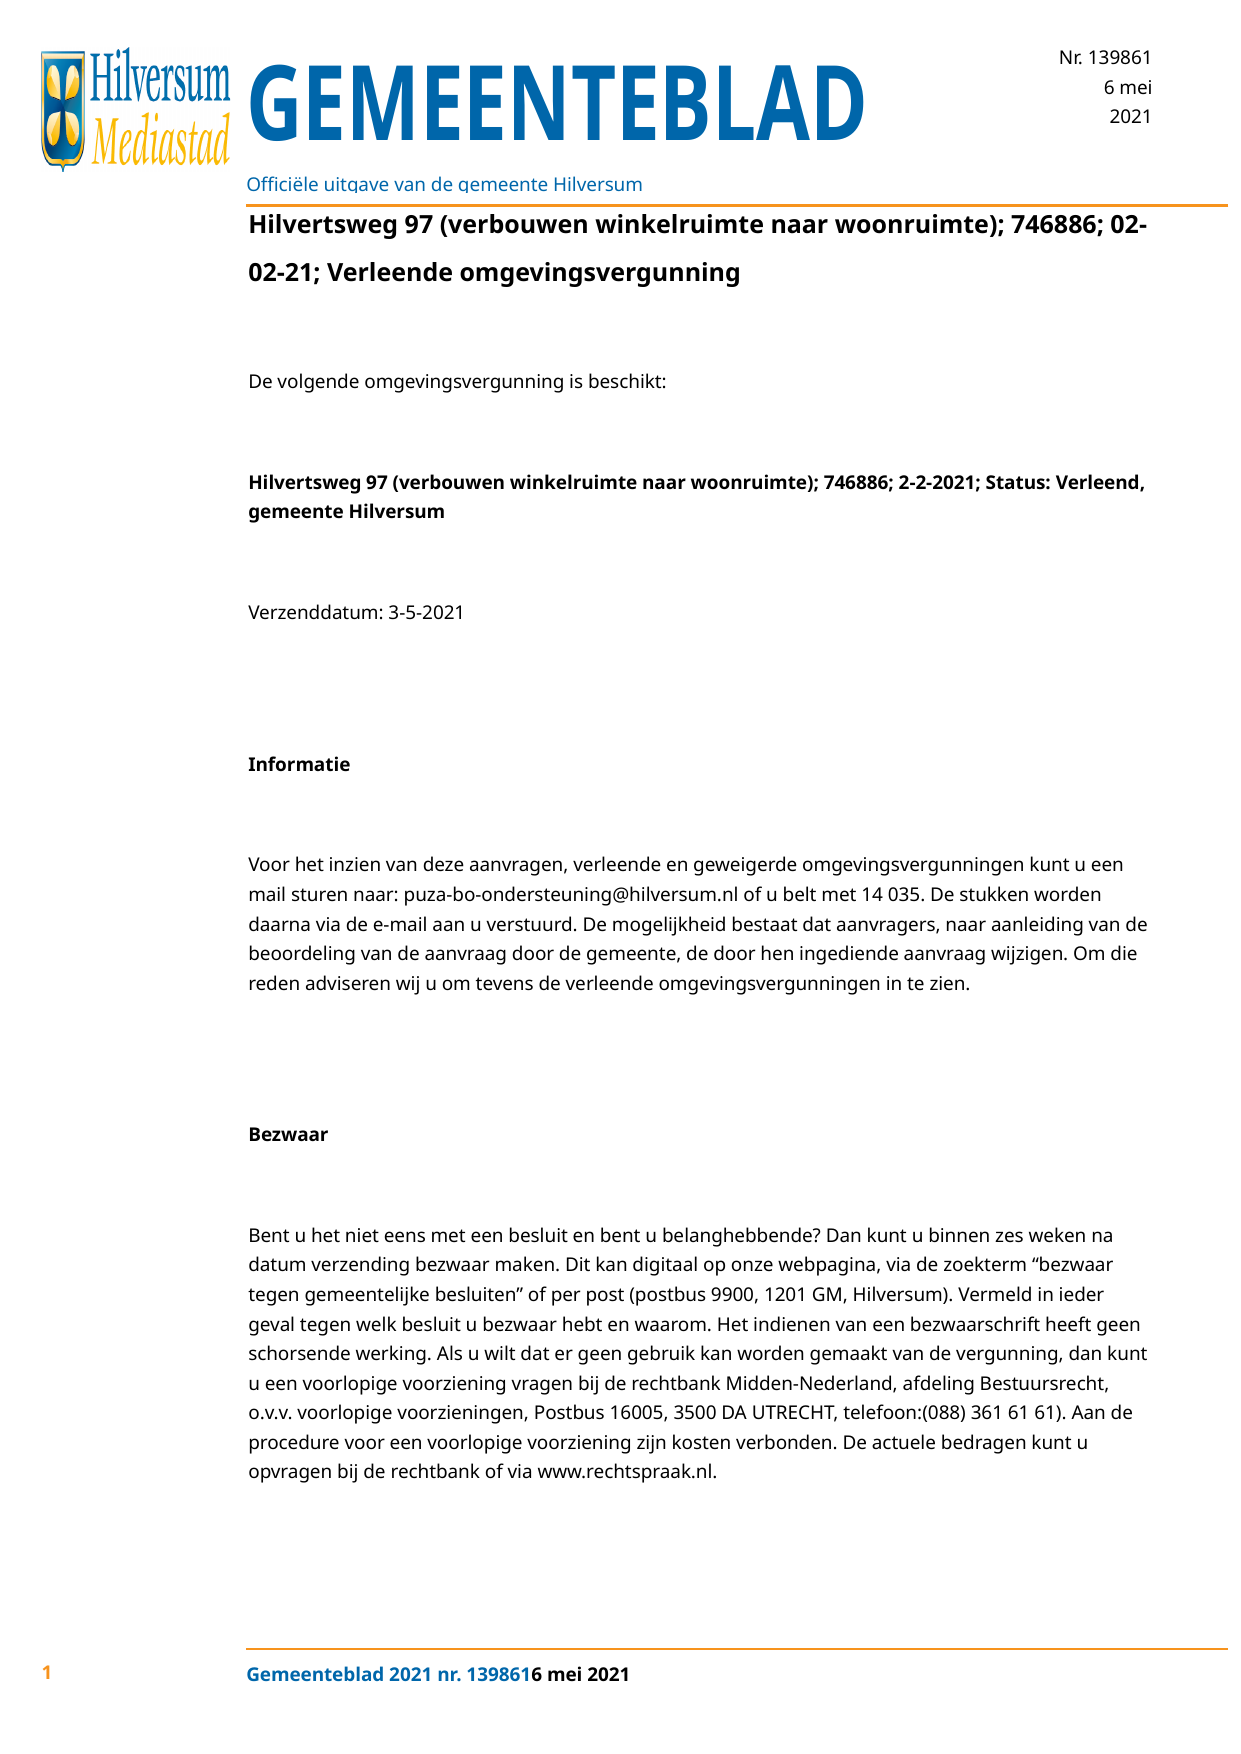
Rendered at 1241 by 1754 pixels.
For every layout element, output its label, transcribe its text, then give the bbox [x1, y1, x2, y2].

text Hilvertsweg 97 (verbouwen winkelruimte naar woonruimte); 746886; 02-02-21; Verleende omgevingsvergunning [248, 207, 1152, 288]
picture [41, 47, 231, 172]
text Voor het inzien van deze aanvragen, verleende en geweigerde omgevingsvergunningen kunt u een mail sturen naar: puza-bo-ondersteuning@hilversum.nl of u belt met 14 035. De stukken worden daarna via de e-mail aan u verstuurd. De mogelijkheid bestaat dat aanvragers, naar aanleiding van de beoordeling van de aanvraag door de gemeente, de door hen ingediende aanvraag wijzigen. Om die reden adviseren wij u om tevens de verleende omgevingsvergunningen in te zien. [248, 852, 1152, 996]
text De volgende omgevingsvergunning is beschikt: [248, 368, 1152, 394]
text Bezwaar [248, 1121, 1152, 1147]
text Verzenddatum: 3-5-2021 [248, 599, 1152, 625]
text Hilvertsweg 97 (verbouwen winkelruimte naar woonruimte); 746886; 2-2-2021; Status: Verleend, gemeente Hilversum [248, 469, 1152, 524]
text Informatie [248, 751, 1152, 777]
text Bent u het niet eens met een besluit en bent u belanghebbende? Dan kunt u binnen zes weken na datum verzending bezwaar maken. Dit kan digitaal op onze webpagina, via de zoekterm “bezwaar tegen gemeentelijke besluiten” of per post (postbus 9900, 1201 GM, Hilversum). Vermeld in ieder geval tegen welk besluit u bezwaar hebt en waarom. Het indienen van een bezwaarschrift heeft geen schorsende werking. Als u wilt dat er geen gebruik kan worden gemaakt van de vergunning, dan kunt u een voorlopige voorziening vragen bij de rechtbank Midden-Nederland, afdeling Bestuursrecht, o.v.v. voorlopige voorzieningen, Postbus 16005, 3500 DA UTRECHT, telefoon:(088) 361 61 61). Aan de procedure voor een voorlopige voorziening zijn kosten verbonden. De actuele bedragen kunt u opvragen bij de rechtbank of via www.rechtspraak.nl. [248, 1222, 1152, 1484]
